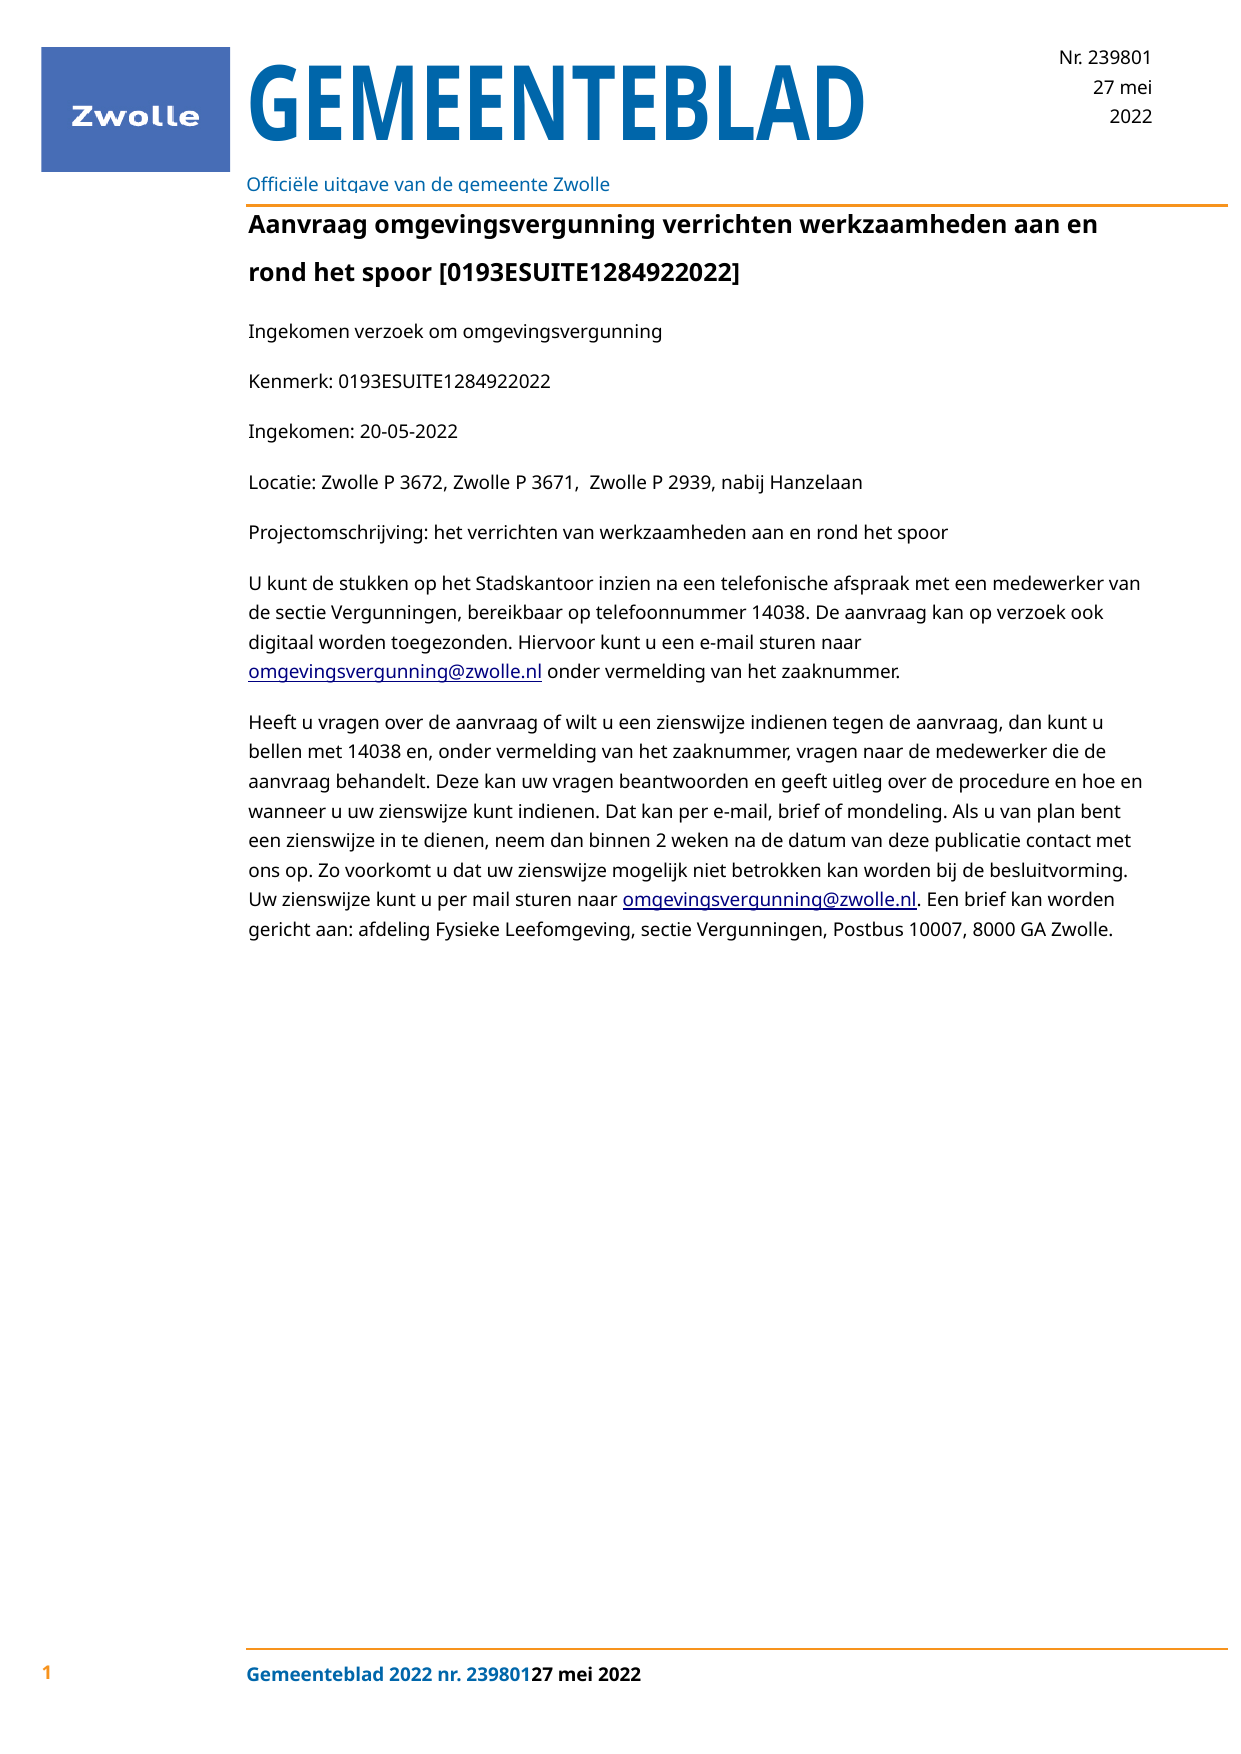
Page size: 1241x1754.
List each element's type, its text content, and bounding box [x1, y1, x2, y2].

text U kunt de stukken op het Stadskantoor inzien na een telefonische afspraak met een medewerker van de sectie Vergunningen, bereikbaar op telefoonnummer 14038. De aanvraag kan op verzoek ook digitaal worden toegezonden. Hiervoor kunt u een e-mail sturen naar omgevingsvergunning@zwolle.nl onder vermelding van het zaaknummer. [248, 570, 1152, 684]
picture [41, 47, 231, 172]
text Projectomschrijving: het verrichten van werkzaamheden aan en rond het spoor [248, 519, 1152, 545]
text Ingekomen verzoek om omgevingsvergunning [248, 318, 1152, 344]
text Locatie: Zwolle P 3672, Zwolle P 3671, Zwolle P 2939, nabij Hanzelaan [248, 469, 1152, 495]
text Heeft u vragen over de aanvraag of wilt u een zienswijze indienen tegen de aanvraag, dan kunt u bellen met 14038 en, onder vermelding van het zaaknummer, vragen naar de medewerker die de aanvraag behandelt. Deze kan uw vragen beantwoorden en geeft uitleg over de procedure en hoe en wanneer u uw zienswijze kunt indienen. Dat kan per e-mail, brief of mondeling. Als u van plan bent een zienswijze in te dienen, neem dan binnen 2 weken na de datum van deze publicatie contact met ons op. Zo voorkomt u dat uw zienswijze mogelijk niet betrokken kan worden bij de besluitvorming. Uw zienswijze kunt u per mail sturen naar omgevingsvergunning@zwolle.nl. Een brief kan worden gericht aan: afdeling Fysieke Leefomgeving, sectie Vergunningen, Postbus 10007, 8000 GA Zwolle. [248, 709, 1152, 942]
text Aanvraag omgevingsvergunning verrichten werkzaamheden aan en rond het spoor [0193ESUITE1284922022] [248, 207, 1152, 288]
text Ingekomen: 20-05-2022 [248, 419, 1152, 444]
text Kenmerk: 0193ESUITE1284922022 [248, 368, 1152, 394]
